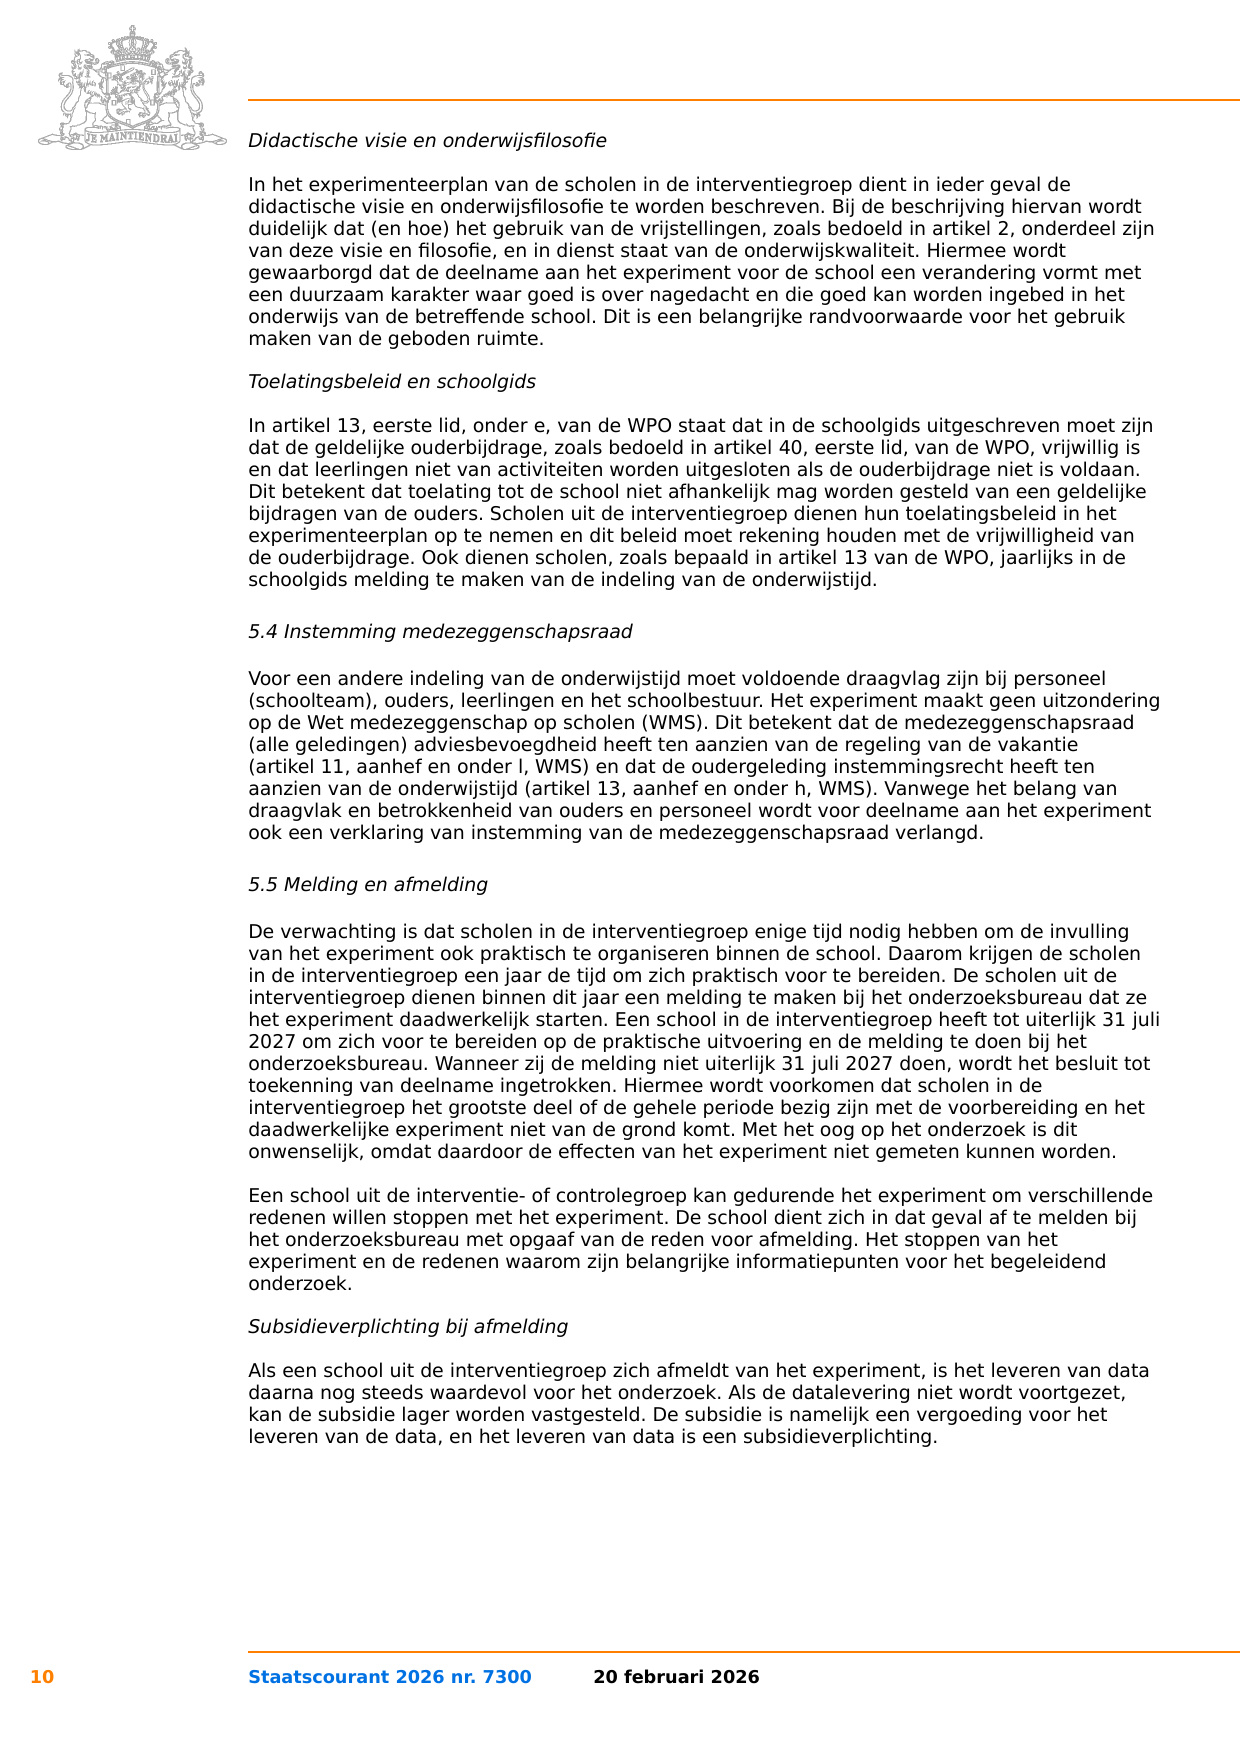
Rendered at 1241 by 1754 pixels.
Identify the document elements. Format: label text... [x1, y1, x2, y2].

subtitle Subsidieverplichting bij afmelding [248, 1316, 1163, 1338]
subtitle Didactische visie en onderwijsfilosofie [248, 130, 1163, 152]
text De verwachting is dat scholen in de interventiegroep enige tijd nodig hebben om de invulling van het experiment ook praktisch te organiseren binnen de school. Daarom krijgen de scholen in de interventiegroep een jaar de tijd om zich praktisch voor te bereiden. De scholen uit de interventiegroep dienen binnen dit jaar een melding te maken bij het onderzoeksbureau dat ze het experiment daadwerkelijk starten. Een school in de interventiegroep heeft tot uiterlijk 31 juli 2027 om zich voor te bereiden op de praktische uitvoering en de melding te doen bij het onderzoeksbureau. Wanneer zij de melding niet uiterlijk 31 juli 2027 doen, wordt het besluit tot toekenning van deelname ingetrokken. Hiermee wordt voorkomen dat scholen in de interventiegroep het grootste deel of de gehele periode bezig zijn met de voorbereiding en het daadwerkelijke experiment niet van de grond komt. Met het oog op het onderzoek is dit onwenselijk, omdat daardoor de effecten van het experiment niet gemeten kunnen worden. [248, 921, 1163, 1163]
picture [38, 25, 227, 150]
subtitle Toelatingsbeleid en schoolgids [248, 371, 1163, 393]
text In artikel 13, eerste lid, onder e, van de WPO staat dat in de schoolgids uitgeschreven moet zijn dat de geldelijke ouderbijdrage, zoals bedoeld in artikel 40, eerste lid, van de WPO, vrijwillig is en dat leerlingen niet van activiteiten worden uitgesloten als de ouderbijdrage niet is voldaan. Dit betekent dat toelating tot de school niet afhankelijk mag worden gesteld van een geldelijke bijdragen van de ouders. Scholen uit de interventiegroep dienen hun toelatingsbeleid in het experimenteerplan op te nemen en dit beleid moet rekening houden met de vrijwilligheid van de ouderbijdrage. Ook dienen scholen, zoals bepaald in artikel 13 van de WPO, jaarlijks in de schoolgids melding te maken van de indeling van de onderwijstijd. [248, 415, 1163, 591]
text Als een school uit de interventiegroep zich afmeldt van het experiment, is het leveren van data daarna nog steeds waardevol voor het onderzoek. Als de datalevering niet wordt voortgezet, kan de subsidie lager worden vastgesteld. De subsidie is namelijk een vergoeding voor het leveren van de data, en het leveren van data is een subsidieverplichting. [248, 1360, 1163, 1448]
subtitle 5.5 Melding en afmelding [248, 874, 1163, 896]
text Voor een andere indeling van de onderwijstijd moet voldoende draagvlag zijn bij personeel (schoolteam), ouders, leerlingen en het schoolbestuur. Het experiment maakt geen uitzondering op de Wet medezeggenschap op scholen (WMS). Dit betekent dat de medezeggenschapsraad (alle geledingen) adviesbevoegdheid heeft ten aanzien van de regeling van de vakantie (artikel 11, aanhef en onder l, WMS) en dat de oudergeleding instemmingsrecht heeft ten aanzien van de onderwijstijd (artikel 13, aanhef en onder h, WMS). Vanwege het belang van draagvlak en betrokkenheid van ouders en personeel wordt voor deelname aan het experiment ook een verklaring van instemming van de medezeggenschapsraad verlangd. [248, 668, 1163, 844]
subtitle 5.4 Instemming medezeggenschapsraad [248, 621, 1163, 643]
text Een school uit de interventie- of controlegroep kan gedurende het experiment om verschillende redenen willen stoppen met het experiment. De school dient zich in dat geval af te melden bij het onderzoeksbureau met opgaaf van de reden voor afmelding. Het stoppen van het experiment en de redenen waarom zijn belangrijke informatiepunten voor het begeleidend onderzoek. [248, 1184, 1163, 1294]
text In het experimenteerplan van de scholen in de interventiegroep dient in ieder geval de didactische visie en onderwijsfilosofie te worden beschreven. Bij de beschrijving hiervan wordt duidelijk dat (en hoe) het gebruik van de vrijstellingen, zoals bedoeld in artikel 2, onderdeel zijn van deze visie en filosofie, en in dienst staat van de onderwijskwaliteit. Hiermee wordt gewaarborgd dat de deelname aan het experiment voor de school een verandering vormt met een duurzaam karakter waar goed is over nagedacht en die goed kan worden ingebed in het onderwijs van de betreffende school. Dit is een belangrijke randvoorwaarde voor het gebruik maken van de geboden ruimte. [248, 174, 1163, 349]
